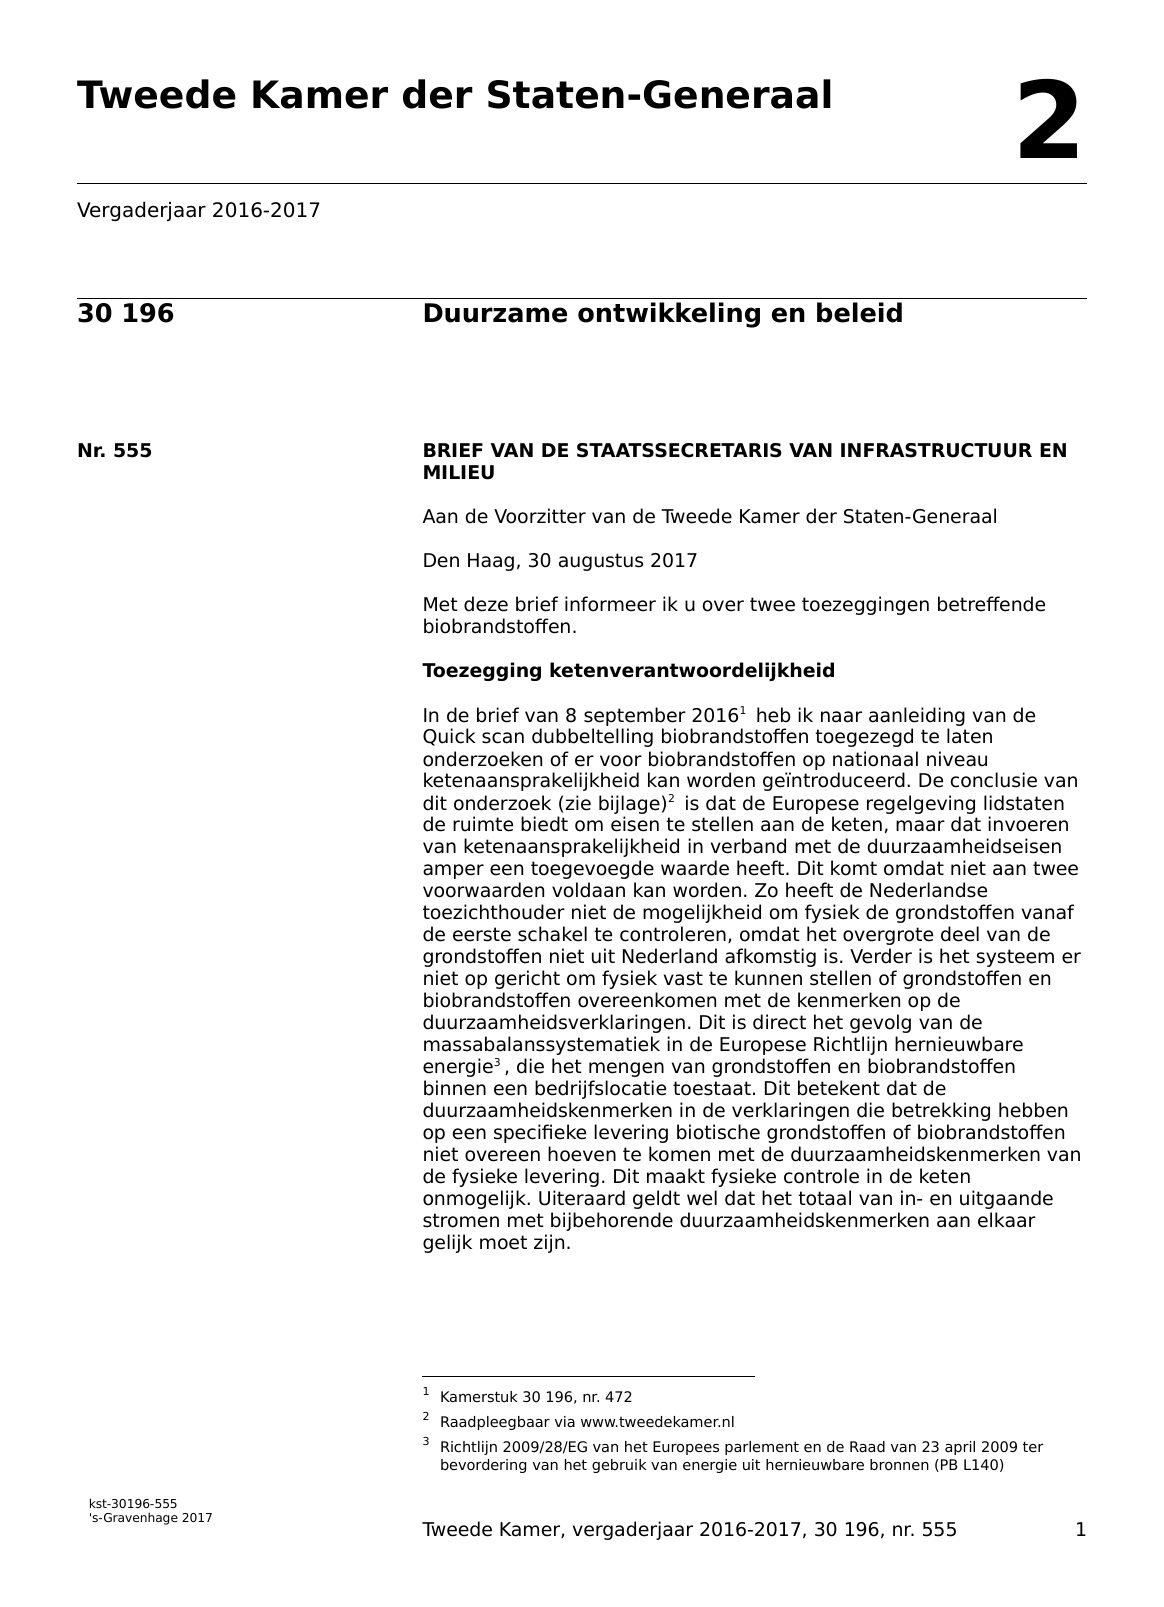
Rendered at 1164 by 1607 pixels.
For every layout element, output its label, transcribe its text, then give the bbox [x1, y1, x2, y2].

text Raadpleegbaar via www.tweedekamer.nl [422, 1410, 1087, 1432]
table_cell Vergaderjaar 2016-2017 [77, 184, 1087, 298]
text Met deze brief informeer ik u over twee toezeggingen betreffende biobrandstoffen. [422, 594, 1087, 638]
text Richtlijn 2009/28/EG van het Europees parlement en de Raad van 23 april 2009 ter bevordering van het gebruik van energie uit hernieuwbare bronnen (PB L140) [422, 1435, 1087, 1474]
subtitle Nr. 555 BRIEF VAN DE STAATSSECRETARIS VAN INFRASTRUCTUUR EN MILIEU [77, 440, 1087, 484]
text 's-Gravenhage 2017 [88, 1511, 323, 1525]
table_header 2 [886, 59, 1087, 183]
text In de brief van 8 september 2016 heb ik naar aanleiding van de Quick scan dubbeltelling biobrandstoffen toegezegd te laten onderzoeken of er voor biobrandstoffen op nationaal niveau ketenaansprakelijkheid kan worden geïntroduceerd. De conclusie van dit onderzoek (zie bijlage) is dat de Europese regelgeving lidstaten de ruimte biedt om eisen te stellen aan de keten, maar dat invoeren van ketenaansprakelijkheid in verband met de duurzaamheidseisen amper een toegevoegde waarde heeft. Dit komt omdat niet aan twee voorwaarden voldaan kan worden. Zo heeft de Nederlandse toezichthouder niet de mogelijkheid om fysiek de grondstoffen vanaf de eerste schakel te controleren, omdat het overgrote deel van de grondstoffen niet uit Nederland afkomstig is. Verder is het systeem er niet op gericht om fysiek vast te kunnen stellen of grondstoffen en biobrandstoffen overeenkomen met de kenmerken op de duurzaamheidsverklaringen. Dit is direct het gevolg van de massabalanssystematiek in de Europese Richtlijn hernieuwbare energie, die het mengen van grondstoffen en biobrandstoffen binnen een bedrijfslocatie toestaat. Dit betekent dat de duurzaamheidskenmerken in de verklaringen die betrekking hebben op een specifieke levering biotische grondstoffen of biobrandstoffen niet overeen hoeven te komen met de duurzaamheidskenmerken van de fysieke levering. Dit maakt fysieke controle in de keten onmogelijk. Uiteraard geldt wel dat het totaal van in- en uitgaande stromen met bijbehorende duurzaamheidskenmerken aan elkaar gelijk moet zijn. [422, 704, 1087, 1254]
subtitle Toezegging ketenverantwoordelijkheid [422, 660, 1087, 682]
text Aan de Voorzitter van de Tweede Kamer der Staten-Generaal [422, 506, 1087, 528]
subtitle 30 196 Duurzame ontwikkeling en beleid [77, 299, 1087, 329]
text Kamerstuk 30 196, nr. 472 [422, 1385, 1087, 1407]
text kst-30196-555 [88, 1497, 323, 1511]
text Den Haag, 30 augustus 2017 [422, 550, 1087, 572]
table_header Tweede Kamer der Staten-Generaal [77, 59, 886, 183]
